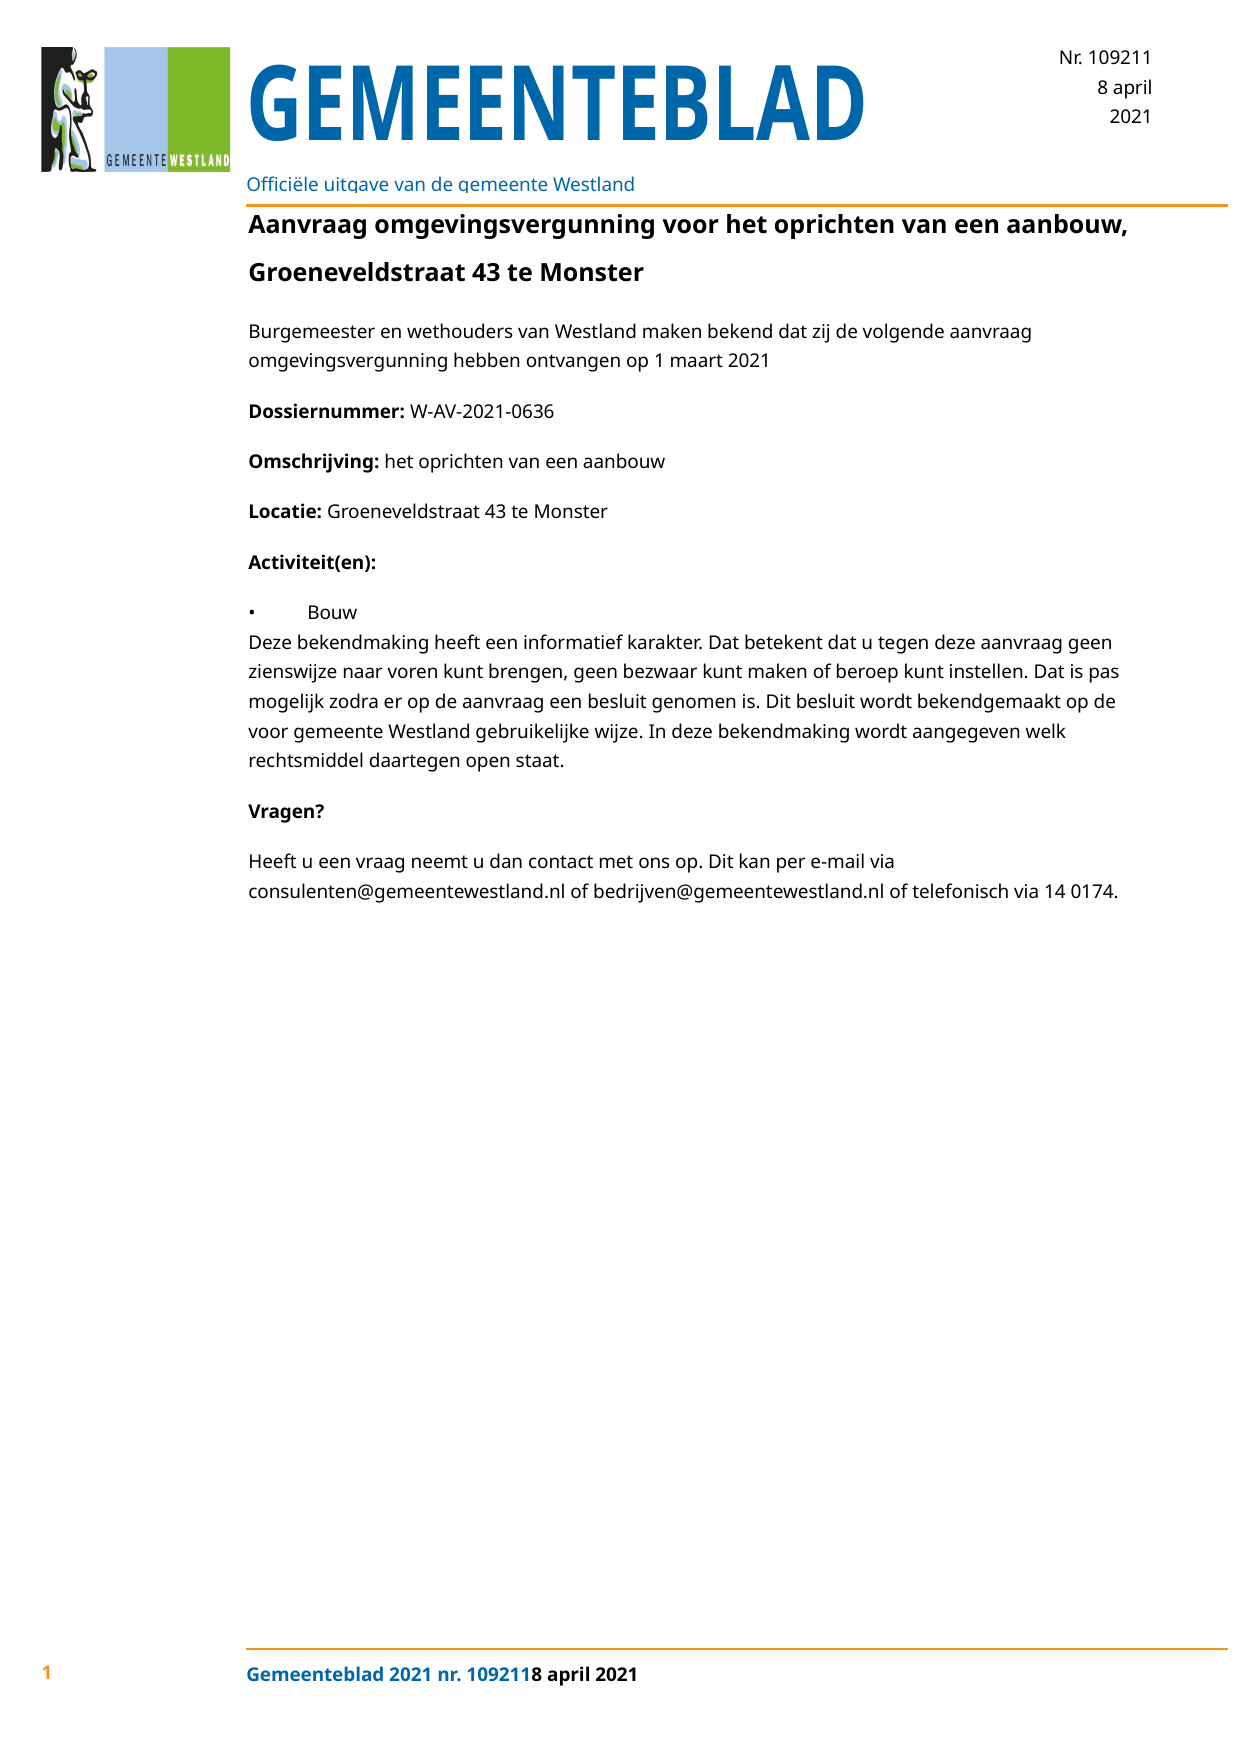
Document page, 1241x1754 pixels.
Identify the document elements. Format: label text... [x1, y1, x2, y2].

text Aanvraag omgevingsvergunning voor het oprichten van een aanbouw, Groeneveldstraat 43 te Monster [248, 207, 1152, 288]
text Vragen? [248, 798, 1152, 824]
text Dossiernummer: W-AV-2021-0636 [248, 398, 1152, 424]
text Omschrijving: het oprichten van een aanbouw [248, 448, 1152, 474]
text Burgemeester en wethouders van Westland maken bekend dat zij de volgende aanvraag omgevingsvergunning hebben ontvangen op 1 maart 2021 [248, 318, 1152, 373]
text Heeft u een vraag neemt u dan contact met ons op. Dit kan per e-mail via consulenten@gemeentewestland.nl of bedrijven@gemeentewestland.nl of telefonisch via 14 0174. [248, 848, 1152, 904]
text Locatie: Groeneveldstraat 43 te Monster [248, 499, 1152, 524]
picture [41, 47, 231, 172]
text Deze bekendmaking heeft een informatief karakter. Dat betekent dat u tegen deze aanvraag geen zienswijze naar voren kunt brengen, geen bezwaar kunt maken of beroep kunt instellen. Dat is pas mogelijk zodra er op de aanvraag een besluit genomen is. Dit besluit wordt bekendgemaakt op de voor gemeente Westland gebruikelijke wijze. In deze bekendmaking wordt aangegeven welk rechtsmiddel daartegen open staat. [248, 629, 1152, 773]
text Activiteit(en): [248, 549, 1152, 575]
list Bouw [248, 599, 1152, 625]
